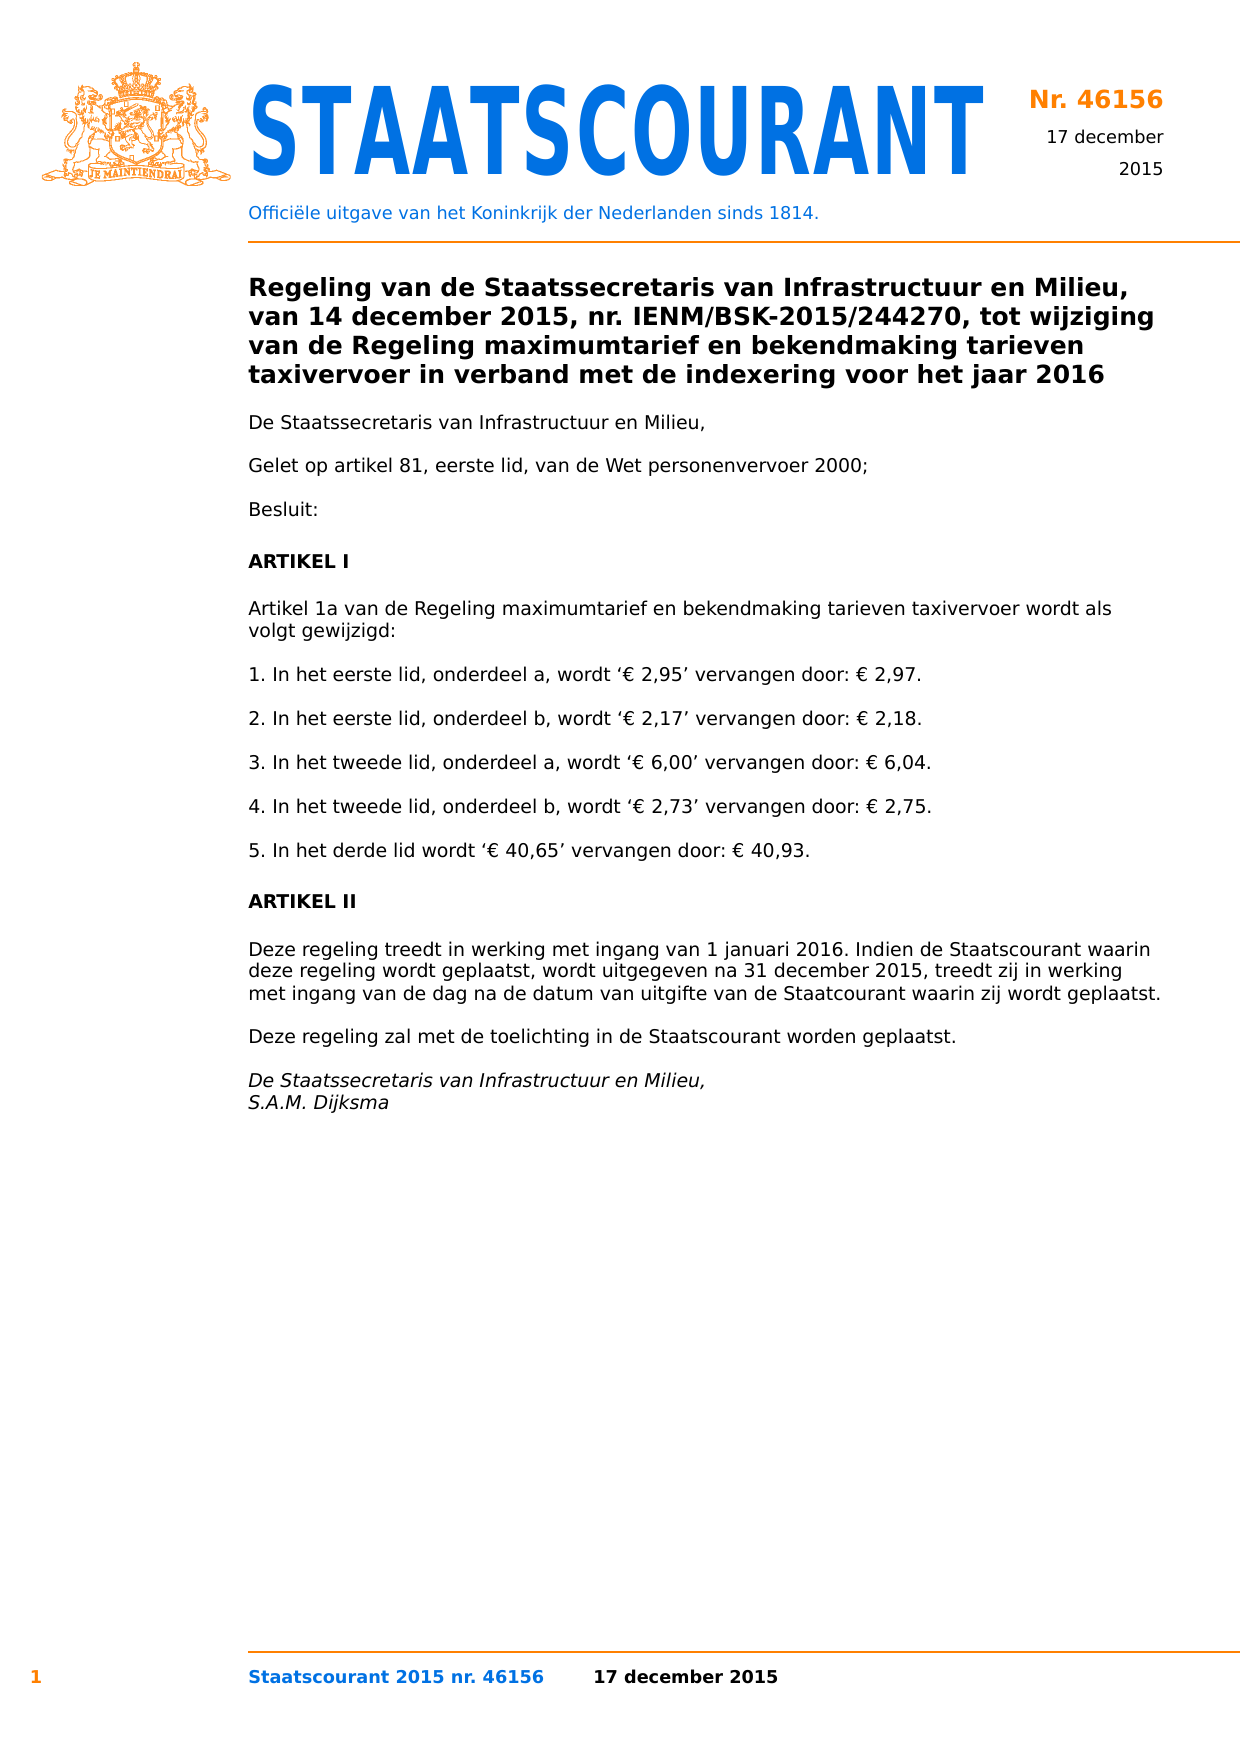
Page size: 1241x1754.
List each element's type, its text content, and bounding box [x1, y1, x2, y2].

text 1. In het eerste lid, onderdeel a, wordt ‘€ 2,95’ vervangen door: € 2,97. [248, 664, 1163, 686]
text 4. In het tweede lid, onderdeel b, wordt ‘€ 2,73’ vervangen door: € 2,75. [248, 796, 1163, 818]
subtitle Regeling van de Staatssecretaris van Infrastructuur en Milieu, van 14 december 2015, nr. IENM/BSK-2015/244270, tot wijziging van de Regeling maximumtarief en bekendmaking tarieven taxivervoer in verband met de indexering voor het jaar 2016 [248, 273, 1163, 390]
text Besluit: [248, 499, 1163, 521]
text Deze regeling treedt in werking met ingang van 1 januari 2016. Indien de Staatscourant waarin deze regeling wordt geplaatst, wordt uitgegeven na 31 december 2015, treedt zij in werking met ingang van de dag na de datum van uitgifte van de Staatcourant waarin zij wordt geplaatst. [248, 938, 1163, 1004]
table_header [25, 62, 248, 241]
table_header STAATSCOURANT [248, 62, 998, 203]
table_cell 17 december [998, 121, 1240, 153]
text 5. In het derde lid wordt ‘€ 40,65’ vervangen door: € 40,93. [248, 839, 1163, 861]
subtitle ARTIKEL I [248, 551, 1163, 573]
picture [41, 62, 231, 186]
text De Staatssecretaris van Infrastructuur en Milieu, S.A.M. Dijksma [248, 1070, 1163, 1114]
text 2. In het eerste lid, onderdeel b, wordt ‘€ 2,17’ vervangen door: € 2,18. [248, 708, 1163, 730]
text Artikel 1a van de Regeling maximumtarief en bekendmaking tarieven taxivervoer wordt als volgt gewijzigd: [248, 598, 1163, 642]
subtitle ARTIKEL II [248, 891, 1163, 913]
text De Staatssecretaris van Infrastructuur en Milieu, [248, 412, 1163, 433]
table_header Nr. 46156 [998, 62, 1240, 121]
text Gelet op artikel 81, eerste lid, van de Wet personenvervoer 2000; [248, 455, 1163, 477]
text 3. In het tweede lid, onderdeel a, wordt ‘€ 6,00’ vervangen door: € 6,04. [248, 752, 1163, 774]
text Deze regeling zal met de toelichting in de Staatscourant worden geplaatst. [248, 1026, 1163, 1048]
table_cell 2015 [998, 153, 1240, 203]
table_cell Officiële uitgave van het Koninkrijk der Nederlanden sinds 1814. [248, 203, 1240, 241]
